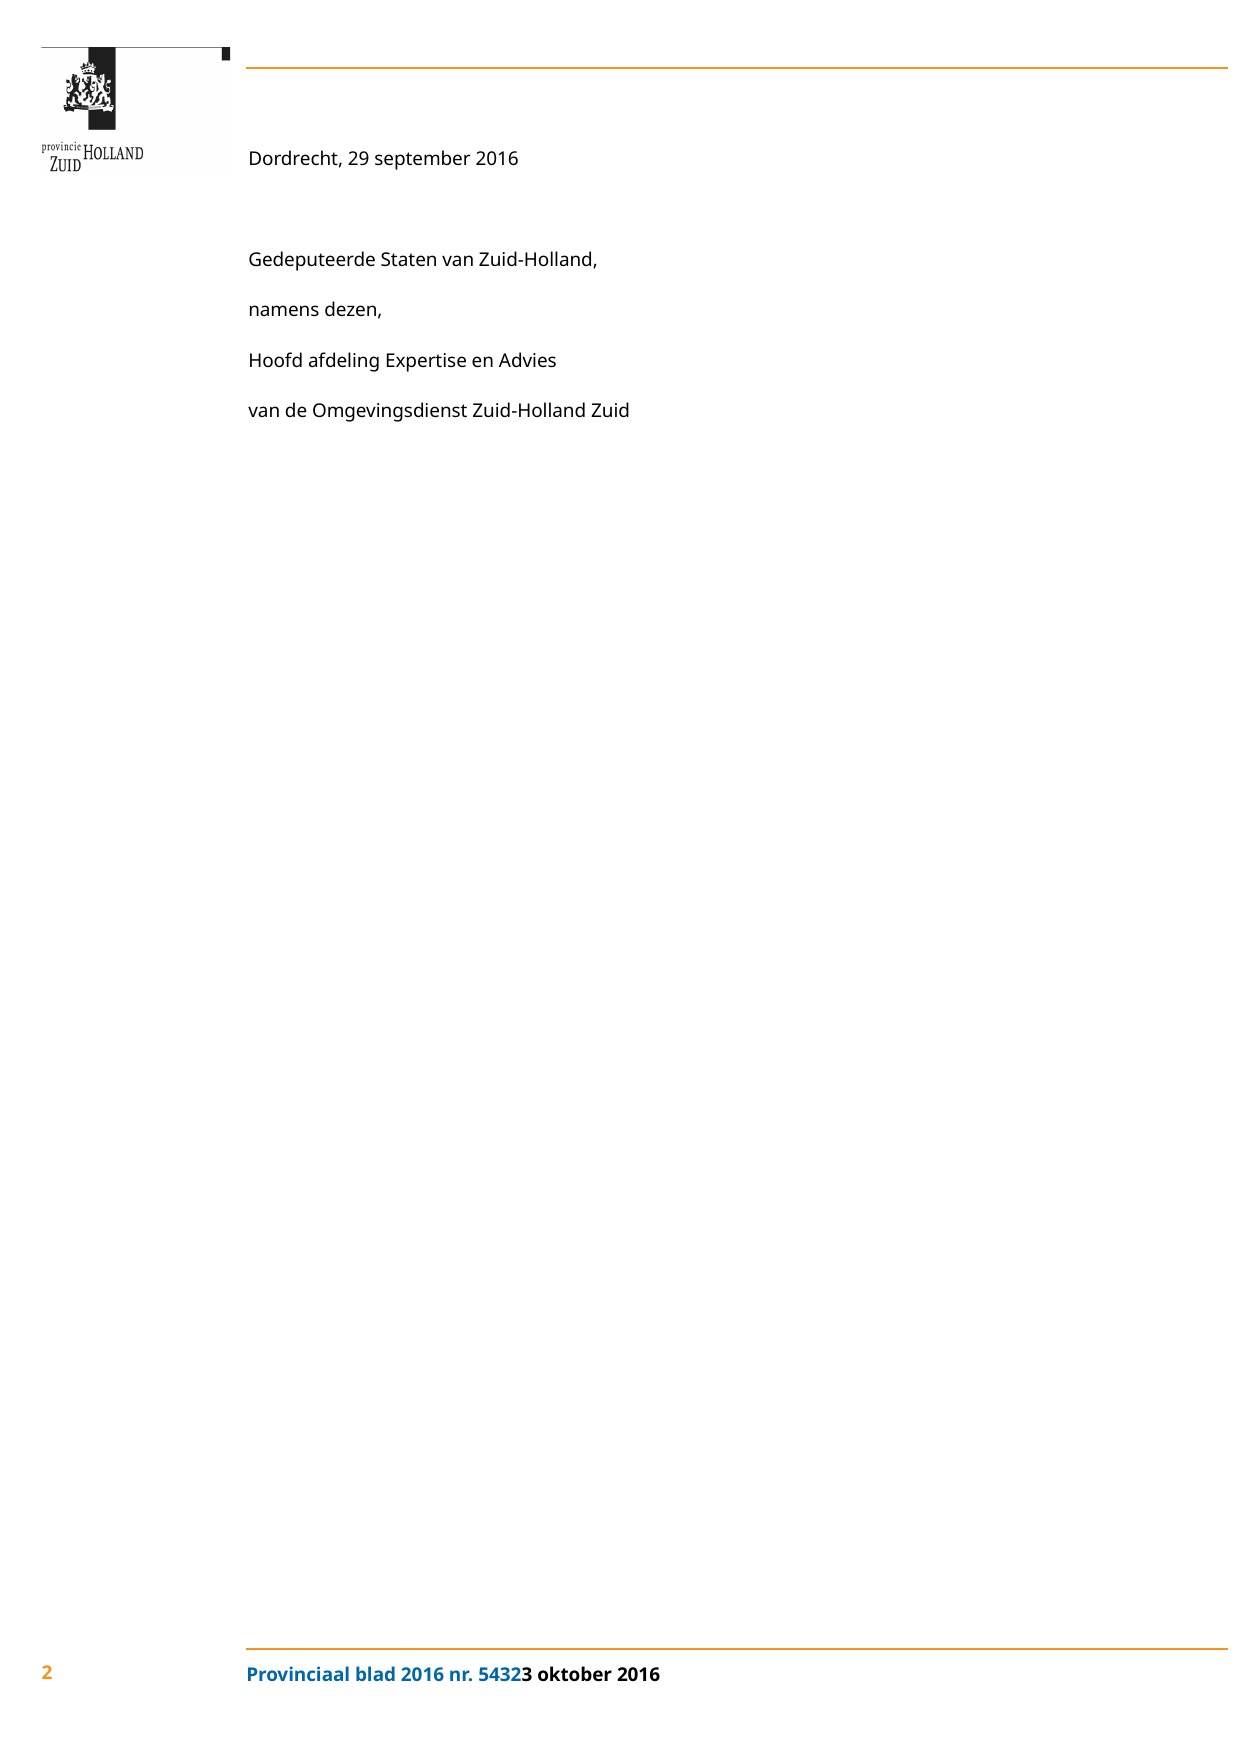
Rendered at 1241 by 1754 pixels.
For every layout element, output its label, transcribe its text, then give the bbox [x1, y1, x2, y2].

picture [41, 47, 231, 172]
text Dordrecht, 29 september 2016 [248, 145, 1152, 171]
text namens dezen, [248, 296, 1152, 322]
text Hoofd afdeling Expertise en Advies [248, 347, 1152, 373]
text Gedeputeerde Staten van Zuid-Holland, [248, 246, 1152, 272]
text van de Omgevingsdienst Zuid-Holland Zuid [248, 397, 1152, 423]
